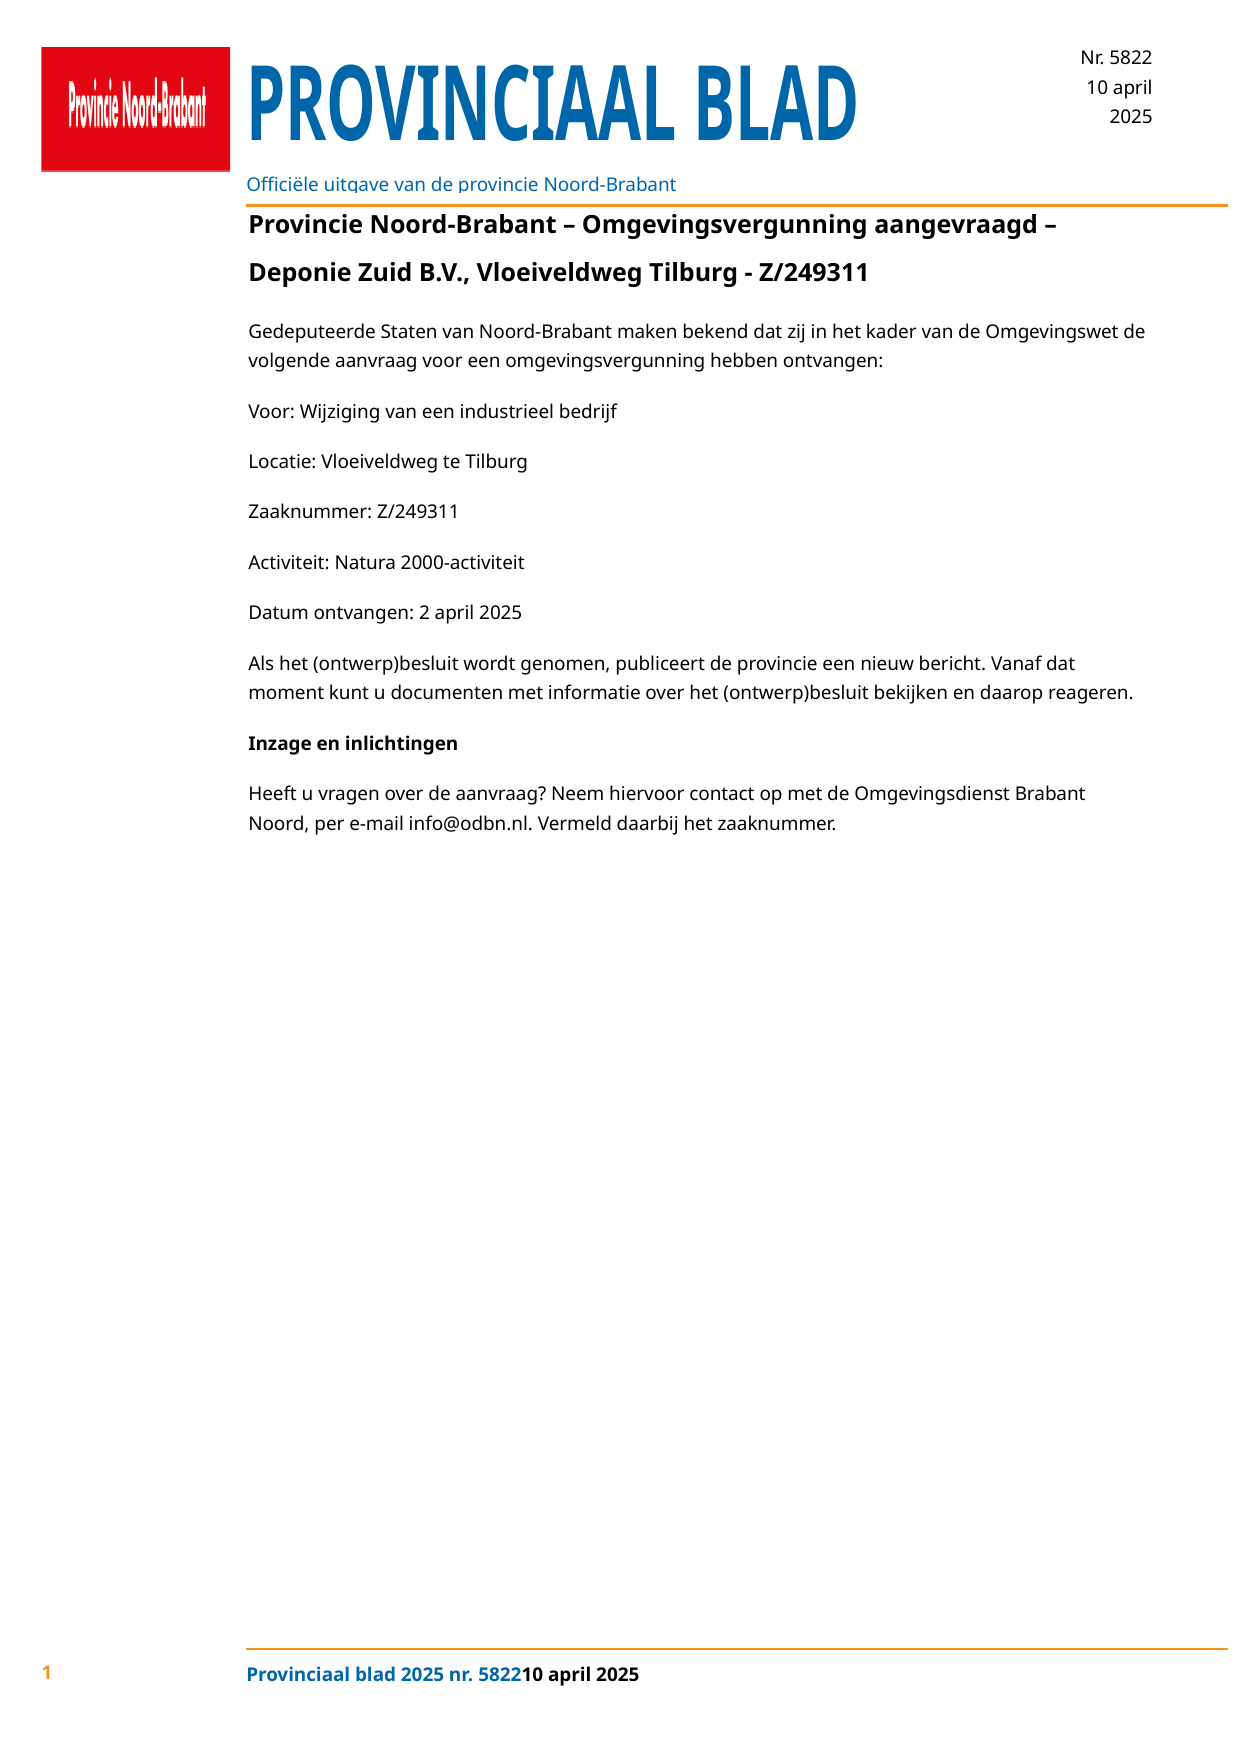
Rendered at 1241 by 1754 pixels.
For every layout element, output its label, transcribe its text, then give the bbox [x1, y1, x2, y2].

text Provincie Noord-Brabant – Omgevingsvergunning aangevraagd – Deponie Zuid B.V., Vloeiveldweg Tilburg - Z/249311 [248, 207, 1152, 288]
text Zaaknummer: Z/249311 [248, 499, 1152, 524]
text Locatie: Vloeiveldweg te Tilburg [248, 448, 1152, 474]
text Datum ontvangen: 2 april 2025 [248, 599, 1152, 625]
picture [41, 47, 231, 172]
text Activiteit: Natura 2000-activiteit [248, 549, 1152, 575]
text Als het (ontwerp)besluit wordt genomen, publiceert de provincie een nieuw bericht. Vanaf dat moment kunt u documenten met informatie over het (ontwerp)besluit bekijken en daarop reageren. [248, 650, 1152, 705]
text Inzage en inlichtingen [248, 730, 1152, 756]
text Voor: Wijziging van een industrieel bedrijf [248, 398, 1152, 424]
text Heeft u vragen over de aanvraag? Neem hiervoor contact op met de Omgevingsdienst Brabant Noord, per e-mail info@odbn.nl. Vermeld daarbij het zaaknummer. [248, 780, 1152, 836]
text Gedeputeerde Staten van Noord-Brabant maken bekend dat zij in het kader van de Omgevingswet de volgende aanvraag voor een omgevingsvergunning hebben ontvangen: [248, 318, 1152, 373]
